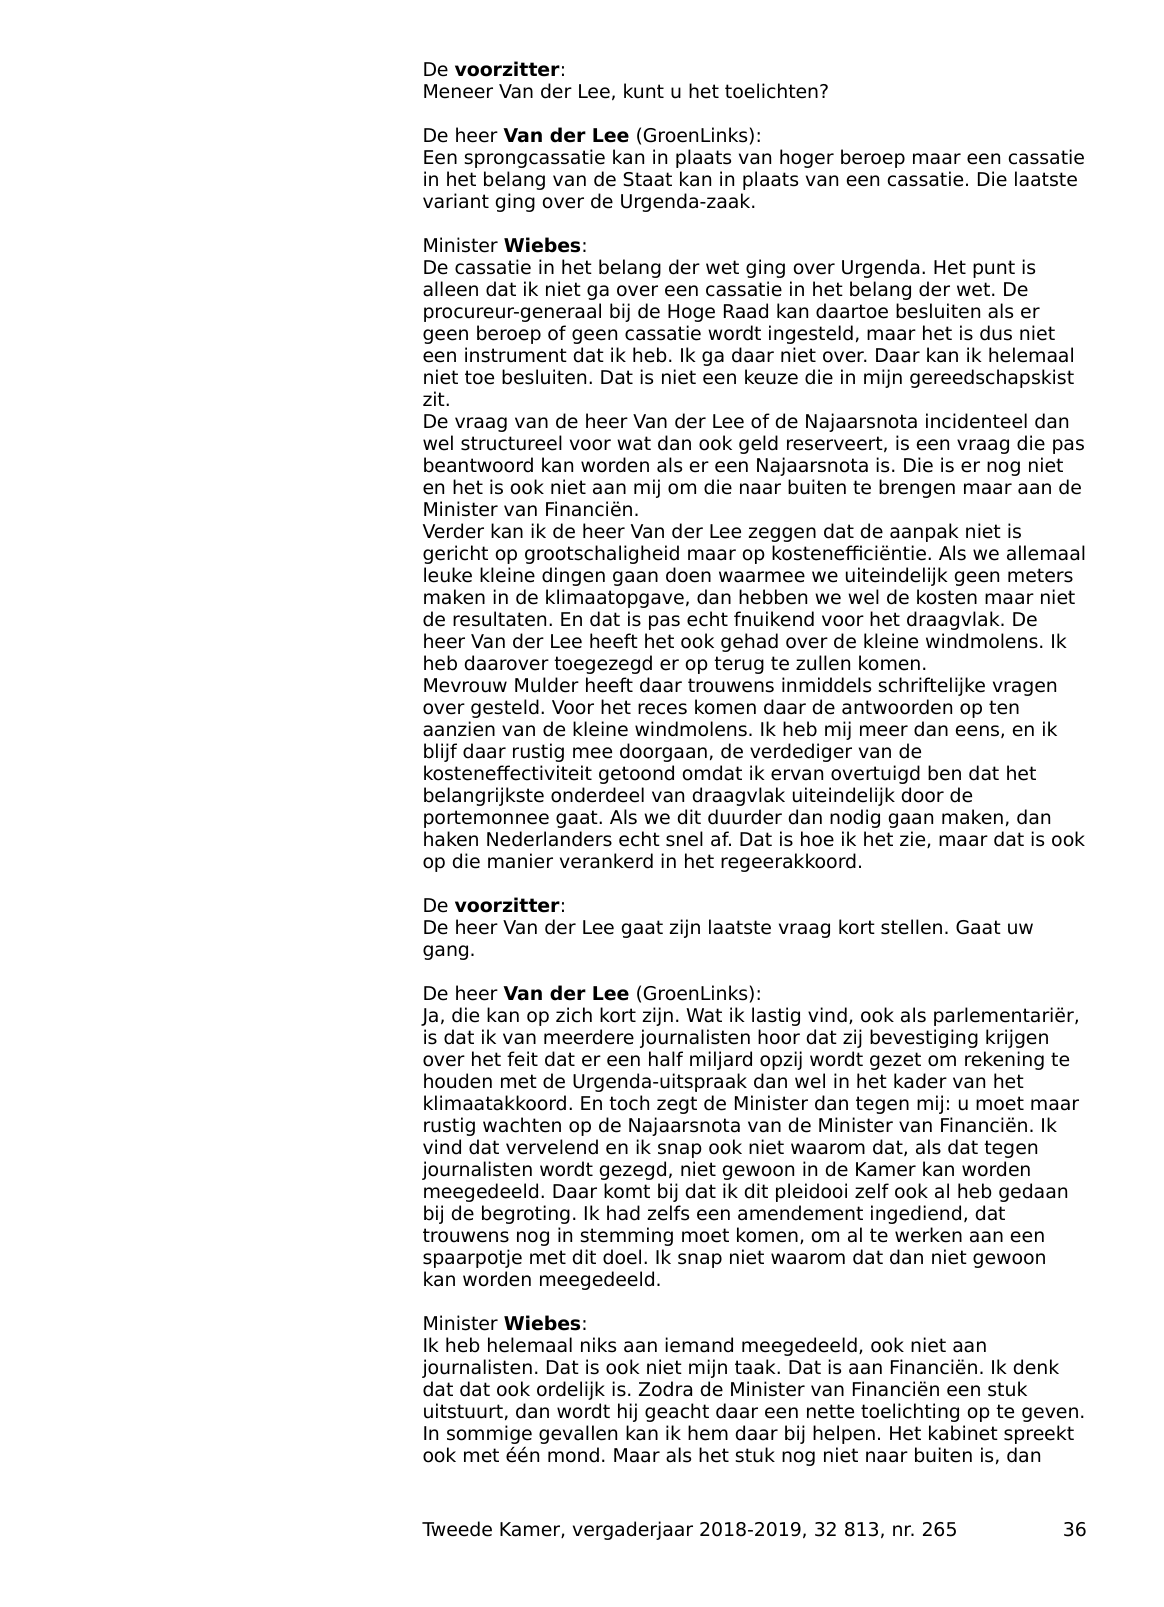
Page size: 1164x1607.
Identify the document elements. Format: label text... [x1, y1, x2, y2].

text Mevrouw Mulder heeft daar trouwens inmiddels schriftelijke vragen over gesteld. Voor het reces komen daar de antwoorden op ten aanzien van de kleine windmolens. Ik heb mij meer dan eens, en ik blijf daar rustig mee doorgaan, de verdediger van de kosteneffectiviteit getoond omdat ik ervan overtuigd ben dat het belangrijkste onderdeel van draagvlak uiteindelijk door de portemonnee gaat. Als we dit duurder dan nodig gaan maken, dan haken Nederlanders echt snel af. Dat is hoe ik het zie, maar dat is ook op die manier verankerd in het regeerakkoord. [422, 675, 1087, 873]
text Minister Wiebes: [422, 235, 1087, 257]
text Ik heb helemaal niks aan iemand meegedeeld, ook niet aan journalisten. Dat is ook niet mijn taak. Dat is aan Financiën. Ik denk dat dat ook ordelijk is. Zodra de Minister van Financiën een stuk uitstuurt, dan wordt hij geacht daar een nette toelichting op te geven. In sommige gevallen kan ik hem daar bij helpen. Het kabinet spreekt ook met één mond. Maar als het stuk nog niet naar buiten is, dan [422, 1335, 1087, 1467]
text De voorzitter: [422, 59, 1087, 81]
text De vraag van de heer Van der Lee of de Najaarsnota incidenteel dan wel structureel voor wat dan ook geld reserveert, is een vraag die pas beantwoord kan worden als er een Najaarsnota is. Die is er nog niet en het is ook niet aan mij om die naar buiten te brengen maar aan de Minister van Financiën. [422, 411, 1087, 521]
text De cassatie in het belang der wet ging over Urgenda. Het punt is alleen dat ik niet ga over een cassatie in het belang der wet. De procureur-generaal bij de Hoge Raad kan daartoe besluiten als er geen beroep of geen cassatie wordt ingesteld, maar het is dus niet een instrument dat ik heb. Ik ga daar niet over. Daar kan ik helemaal niet toe besluiten. Dat is niet een keuze die in mijn gereedschapskist zit. [422, 257, 1087, 411]
text De heer Van der Lee gaat zijn laatste vraag kort stellen. Gaat uw gang. [422, 917, 1087, 961]
text Een sprongcassatie kan in plaats van hoger beroep maar een cassatie in het belang van de Staat kan in plaats van een cassatie. Die laatste variant ging over de Urgenda-zaak. [422, 147, 1087, 213]
text Verder kan ik de heer Van der Lee zeggen dat de aanpak niet is gericht op grootschaligheid maar op kostenefficiëntie. Als we allemaal leuke kleine dingen gaan doen waarmee we uiteindelijk geen meters maken in de klimaatopgave, dan hebben we wel de kosten maar niet de resultaten. En dat is pas echt fnuikend voor het draagvlak. De heer Van der Lee heeft het ook gehad over de kleine windmolens. Ik heb daarover toegezegd er op terug te zullen komen. [422, 521, 1087, 675]
text De heer Van der Lee (GroenLinks): [422, 125, 1087, 147]
text Meneer Van der Lee, kunt u het toelichten? [422, 81, 1087, 103]
text De voorzitter: [422, 895, 1087, 917]
text Minister Wiebes: [422, 1313, 1087, 1335]
text De heer Van der Lee (GroenLinks): [422, 983, 1087, 1005]
text Ja, die kan op zich kort zijn. Wat ik lastig vind, ook als parlementariër, is dat ik van meerdere journalisten hoor dat zij bevestiging krijgen over het feit dat er een half miljard opzij wordt gezet om rekening te houden met de Urgenda-uitspraak dan wel in het kader van het klimaatakkoord. En toch zegt de Minister dan tegen mij: u moet maar rustig wachten op de Najaarsnota van de Minister van Financiën. Ik vind dat vervelend en ik snap ook niet waarom dat, als dat tegen journalisten wordt gezegd, niet gewoon in de Kamer kan worden meegedeeld. Daar komt bij dat ik dit pleidooi zelf ook al heb gedaan bij de begroting. Ik had zelfs een amendement ingediend, dat trouwens nog in stemming moet komen, om al te werken aan een spaarpotje met dit doel. Ik snap niet waarom dat dan niet gewoon kan worden meegedeeld. [422, 1005, 1087, 1291]
